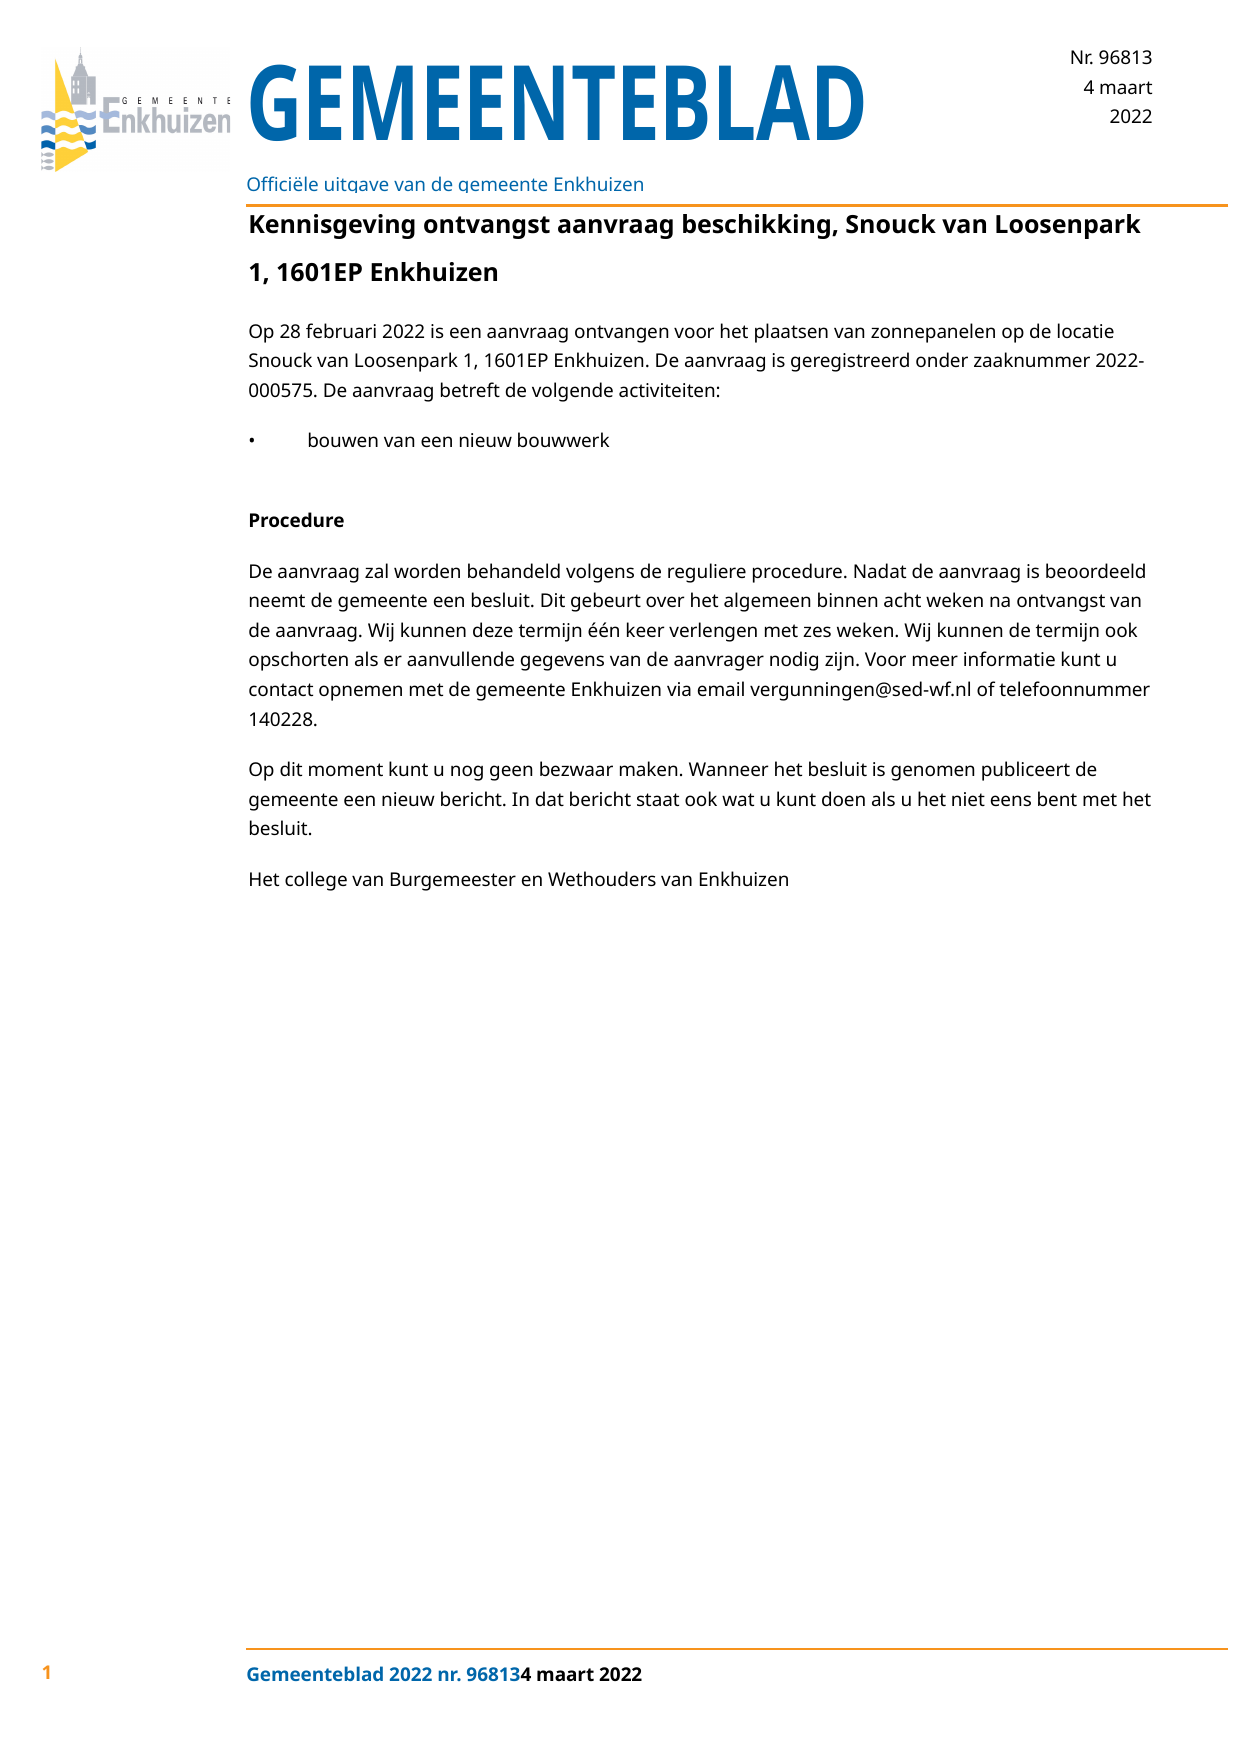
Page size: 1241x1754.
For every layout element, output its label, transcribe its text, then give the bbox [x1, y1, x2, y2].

text Op 28 februari 2022 is een aanvraag ontvangen voor het plaatsen van zonnepanelen op de locatie Snouck van Loosenpark 1, 1601EP Enkhuizen. De aanvraag is geregistreerd onder zaaknummer 2022-000575. De aanvraag betreft de volgende activiteiten: [248, 318, 1152, 403]
text Het college van Burgemeester en Wethouders van Enkhuizen [248, 866, 1152, 892]
text Op dit moment kunt u nog geen bezwaar maken. Wanneer het besluit is genomen publiceert de gemeente een nieuw bericht. In dat bericht staat ook wat u kunt doen als u het niet eens bent met het besluit. [248, 756, 1152, 841]
text De aanvraag zal worden behandeld volgens de reguliere procedure. Nadat de aanvraag is beoordeeld neemt de gemeente een besluit. Dit gebeurt over het algemeen binnen acht weken na ontvangst van de aanvraag. Wij kunnen deze termijn één keer verlengen met zes weken. Wij kunnen de termijn ook opschorten als er aanvullende gegevens van de aanvrager nodig zijn. Voor meer informatie kunt u contact opnemen met de gemeente Enkhuizen via email vergunningen@sed-wf.nl of telefoonnummer 140228. [248, 558, 1152, 732]
text Procedure [248, 507, 1152, 533]
picture [41, 47, 231, 172]
text Kennisgeving ontvangst aanvraag beschikking, Snouck van Loosenpark 1, 1601EP Enkhuizen [248, 207, 1152, 288]
list bouwen van een nieuw bouwwerk [248, 427, 1152, 453]
